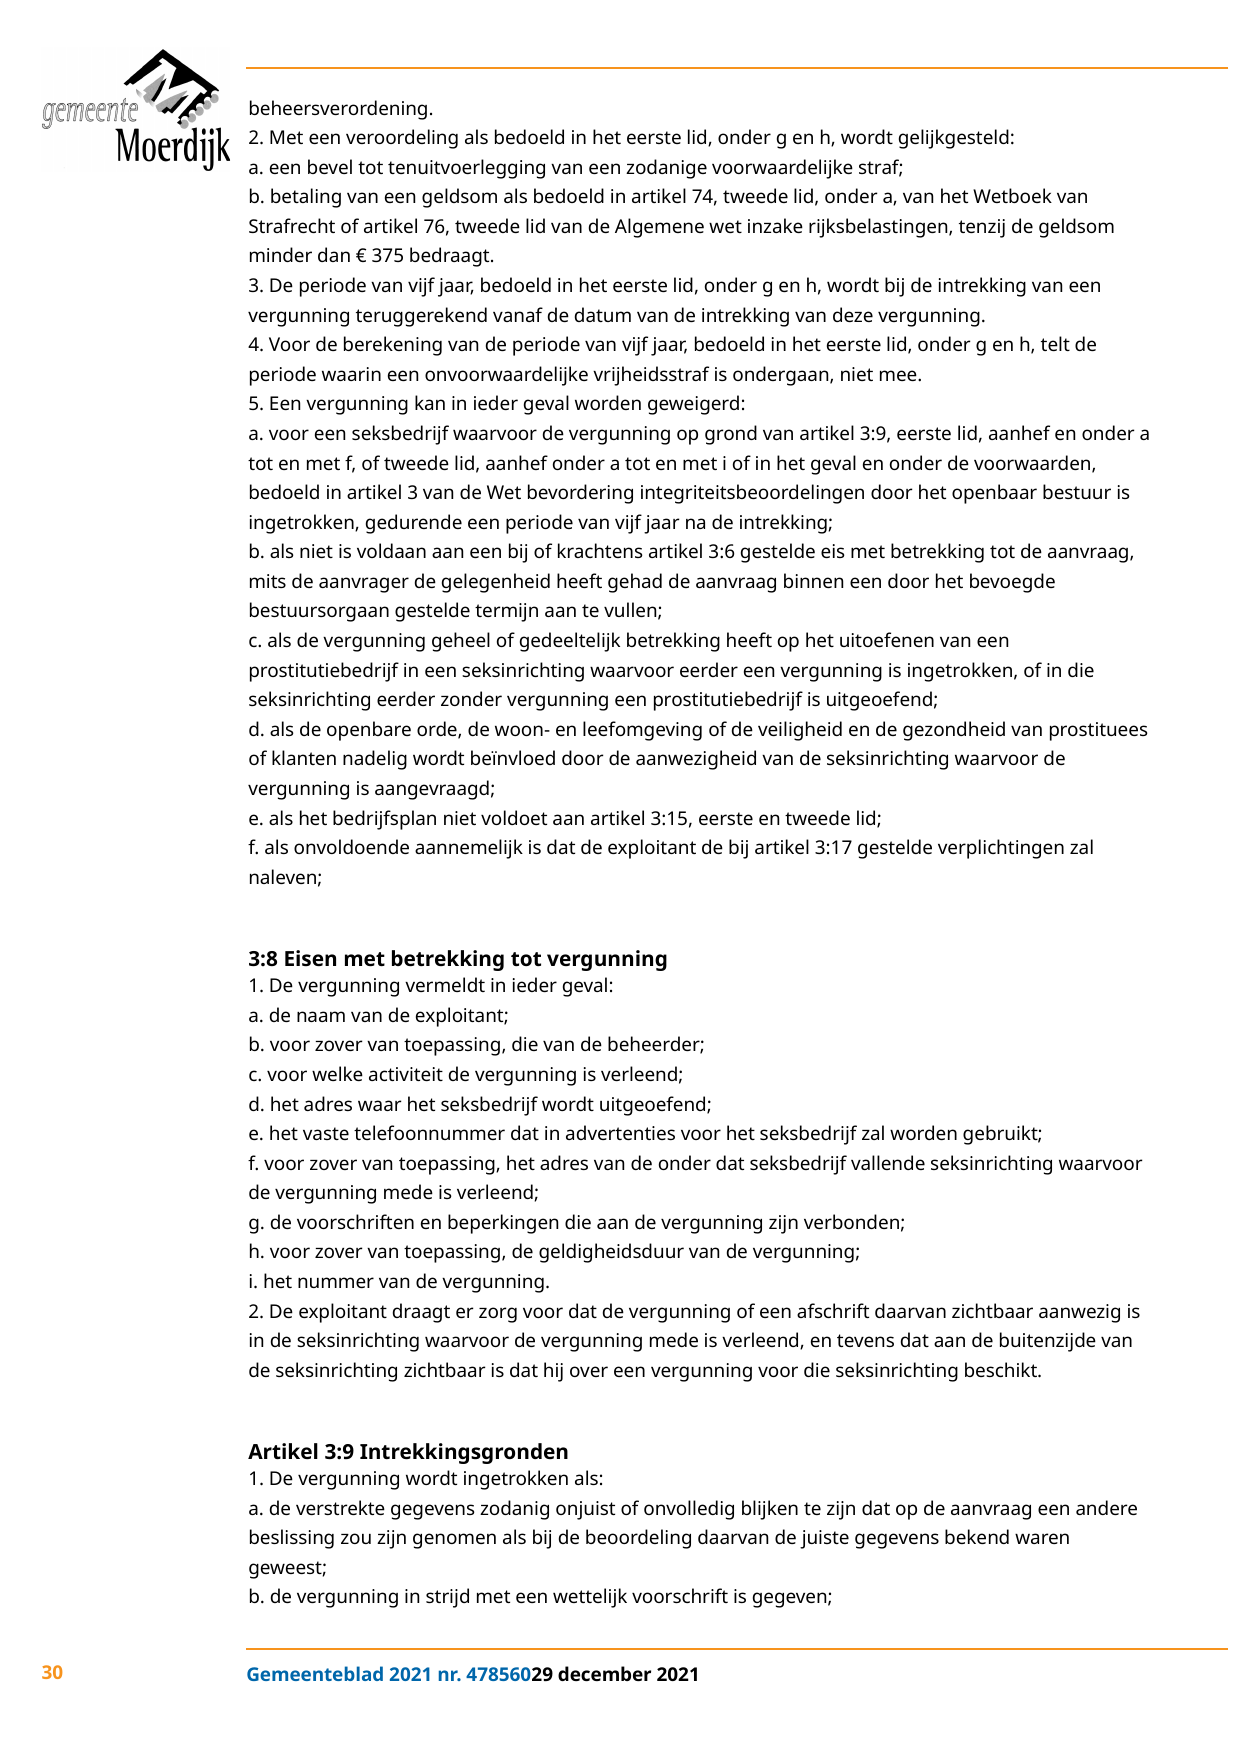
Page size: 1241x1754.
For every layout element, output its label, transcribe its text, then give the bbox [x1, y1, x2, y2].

text i. het nummer van de vergunning. [248, 1268, 1152, 1294]
text f. als onvoldoende aannemelijk is dat de exploitant de bij artikel 3:17 gestelde verplichtingen zal naleven; [248, 834, 1152, 890]
text a. voor een seksbedrijf waarvoor de vergunning op grond van artikel 3:9, eerste lid, aanhef en onder a tot en met f, of tweede lid, aanhef onder a tot en met i of in het geval en onder de voorwaarden, bedoeld in artikel 3 van de Wet bevordering integriteitsbeoordelingen door het openbaar bestuur is ingetrokken, gedurende een periode van vijf jaar na de intrekking; [248, 420, 1152, 535]
text c. als de vergunning geheel of gedeeltelijk betrekking heeft op het uitoefenen van een prostitutiebedrijf in een seksinrichting waarvoor eerder een vergunning is ingetrokken, of in die seksinrichting eerder zonder vergunning een prostitutiebedrijf is uitgeoefend; [248, 627, 1152, 712]
text b. voor zover van toepassing, die van de beheerder; [248, 1032, 1152, 1057]
text e. als het bedrijfsplan niet voldoet aan artikel 3:15, eerste en tweede lid; [248, 805, 1152, 831]
text e. het vaste telefoonnummer dat in advertenties voor het seksbedrijf zal worden gebruikt; [248, 1120, 1152, 1146]
text 2. De exploitant draagt er zorg voor dat de vergunning of een afschrift daarvan zichtbaar aanwezig is in de seksinrichting waarvoor de vergunning mede is verleend, en tevens dat aan de buitenzijde van de seksinrichting zichtbaar is dat hij over een vergunning voor die seksinrichting beschikt. [248, 1298, 1152, 1383]
text b. als niet is voldaan aan een bij of krachtens artikel 3:6 gestelde eis met betrekking tot de aanvraag, mits de aanvrager de gelegenheid heeft gehad de aanvraag binnen een door het bevoegde bestuursorgaan gestelde termijn aan te vullen; [248, 538, 1152, 623]
text 4. Voor de berekening van de periode van vijf jaar, bedoeld in het eerste lid, onder g en h, telt de periode waarin een onvoorwaardelijke vrijheidsstraf is ondergaan, niet mee. [248, 331, 1152, 387]
text g. de voorschriften en beperkingen die aan de vergunning zijn verbonden; [248, 1209, 1152, 1235]
text b. betaling van een geldsom als bedoeld in artikel 74, tweede lid, onder a, van het Wetboek van Strafrecht of artikel 76, tweede lid van de Algemene wet inzake rijksbelastingen, tenzij de geldsom minder dan € 375 bedraagt. [248, 183, 1152, 268]
text Artikel 3:9 Intrekkingsgronden [248, 1437, 1152, 1465]
text beheersverordening. [248, 95, 1152, 121]
picture [41, 47, 231, 172]
text a. de verstrekte gegevens zodanig onjuist of onvolledig blijken te zijn dat op de aanvraag een andere beslissing zou zijn genomen als bij de beoordeling daarvan de juiste gegevens bekend waren geweest; [248, 1495, 1152, 1580]
text f. voor zover van toepassing, het adres van de onder dat seksbedrijf vallende seksinrichting waarvoor de vergunning mede is verleend; [248, 1150, 1152, 1205]
text 5. Een vergunning kan in ieder geval worden geweigerd: [248, 391, 1152, 416]
text 3:8 Eisen met betrekking tot vergunning [248, 944, 1152, 972]
text d. het adres waar het seksbedrijf wordt uitgeoefend; [248, 1091, 1152, 1116]
text h. voor zover van toepassing, de geldigheidsduur van de vergunning; [248, 1239, 1152, 1264]
text 2. Met een veroordeling als bedoeld in het eerste lid, onder g en h, wordt gelijkgesteld: [248, 124, 1152, 150]
text 1. De vergunning vermeldt in ieder geval: [248, 972, 1152, 998]
text 1. De vergunning wordt ingetrokken als: [248, 1465, 1152, 1491]
text d. als de openbare orde, de woon- en leefomgeving of de veiligheid en de gezondheid van prostituees of klanten nadelig wordt beïnvloed door de aanwezigheid van de seksinrichting waarvoor de vergunning is aangevraagd; [248, 716, 1152, 801]
text a. de naam van de exploitant; [248, 1002, 1152, 1028]
text 3. De periode van vijf jaar, bedoeld in het eerste lid, onder g en h, wordt bij de intrekking van een vergunning teruggerekend vanaf de datum van de intrekking van deze vergunning. [248, 272, 1152, 328]
text c. voor welke activiteit de vergunning is verleend; [248, 1061, 1152, 1087]
text b. de vergunning in strijd met een wettelijk voorschrift is gegeven; [248, 1584, 1152, 1609]
text a. een bevel tot tenuitvoerlegging van een zodanige voorwaardelijke straf; [248, 154, 1152, 180]
